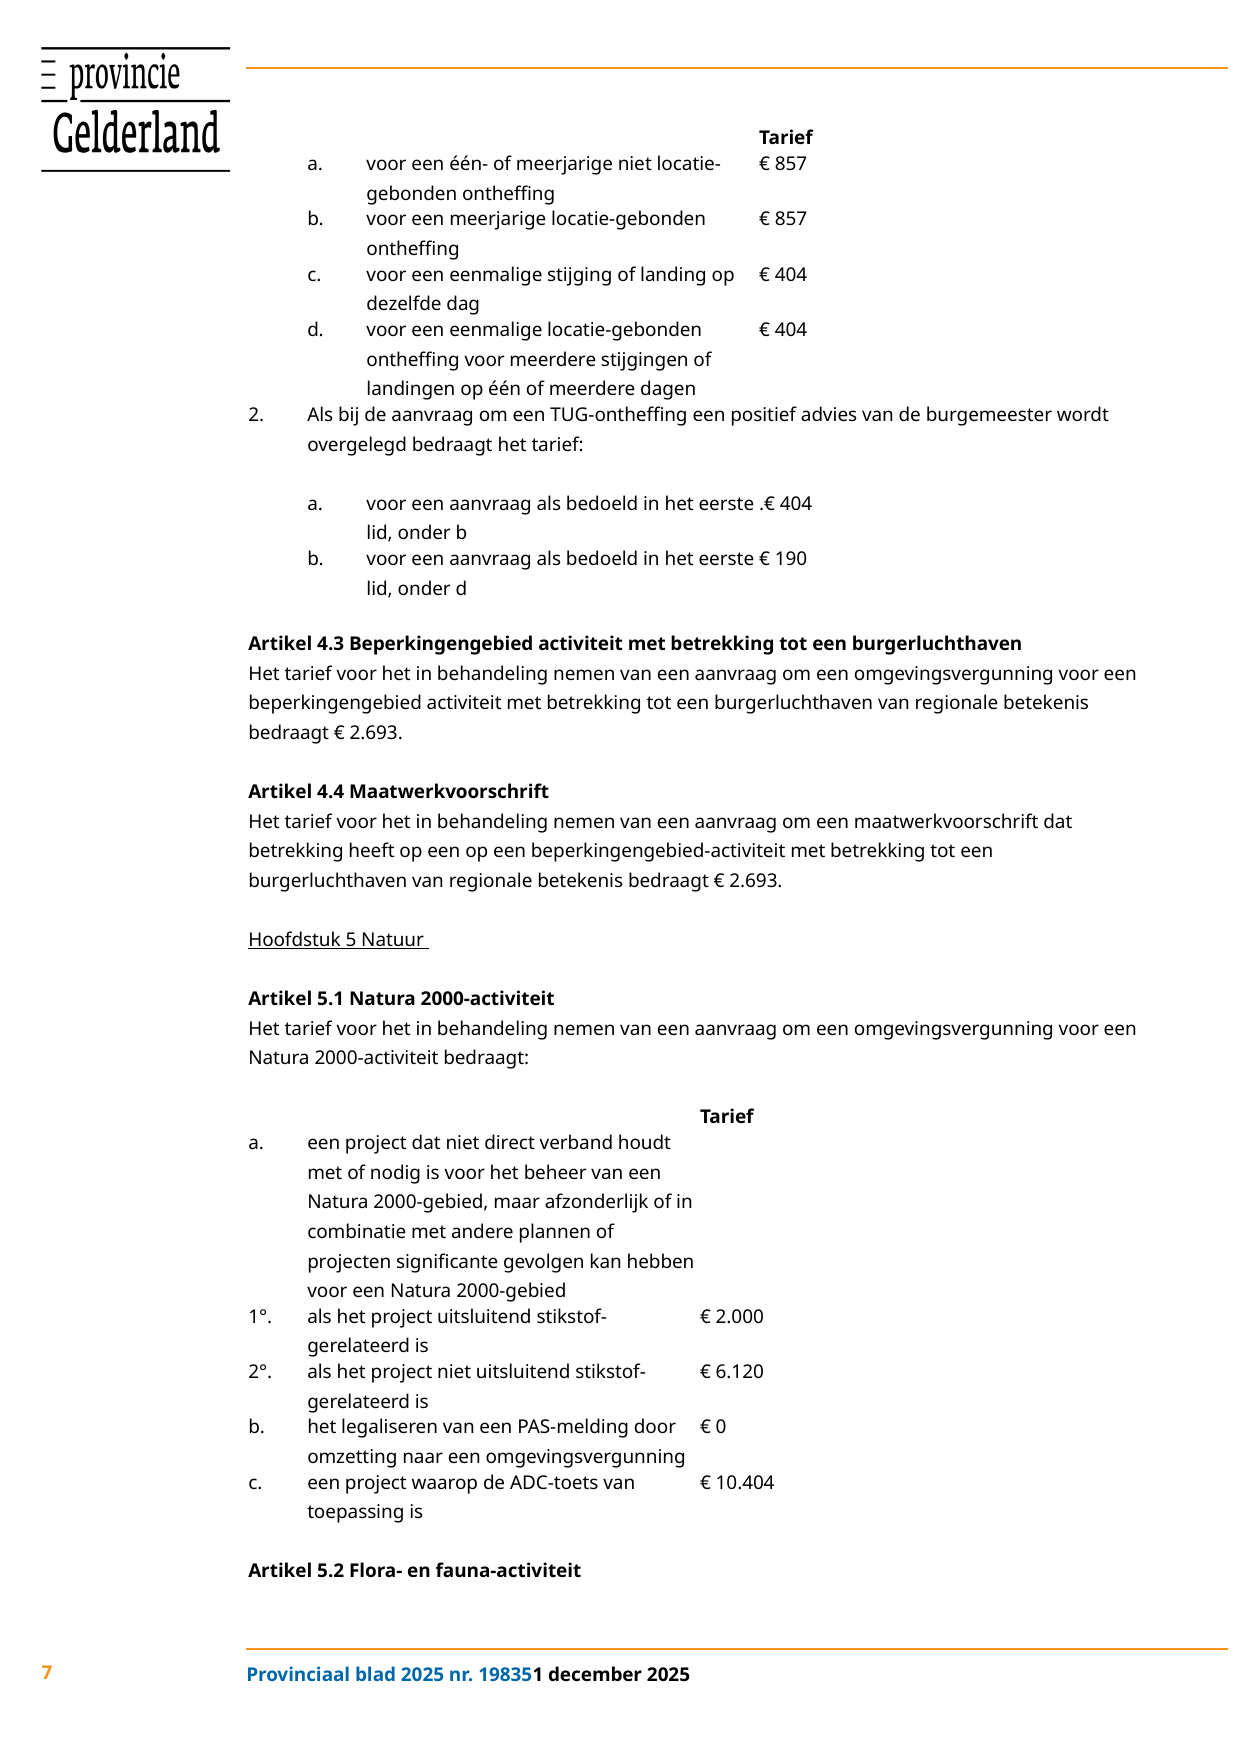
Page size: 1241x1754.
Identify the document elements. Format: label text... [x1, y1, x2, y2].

text Artikel 5.2 Flora- en fauna-activiteit [248, 1557, 1152, 1583]
text Het tarief voor het in behandeling nemen van een aanvraag om een omgevingsvergunning voor een beperkingengebied activiteit met betrekking tot een burgerluchthaven van regionale betekenis bedraagt € 2.693. [248, 660, 1152, 745]
table_header .€ 404 [759, 490, 1211, 545]
table_cell € 0 [700, 1414, 1152, 1469]
table_cell € 857 [759, 150, 1211, 206]
table_cell voor een eenmalige stijging of landing op dezelfde dag [307, 261, 759, 316]
table_header Tarief [700, 1104, 1152, 1129]
table_cell het legaliseren van een PAS-melding door omzetting naar een omgevingsvergunning [248, 1414, 700, 1469]
table_cell € 404 [759, 261, 1211, 316]
table_cell € 6.120 [700, 1359, 1152, 1414]
text Artikel 4.3 Beperkingengebied activiteit met betrekking tot een burgerluchthaven [248, 630, 1152, 656]
table_cell een project waarop de ADC-toets van toepassing is [248, 1469, 700, 1524]
table_cell voor een eenmalige locatie-gebonden ontheffing voor meerdere stijgingen of landingen op één of meerdere dagen [307, 316, 759, 401]
text Het tarief voor het in behandeling nemen van een aanvraag om een maatwerkvoorschrift dat betrekking heeft op een op een beperkingengebied-activiteit met betrekking tot een burgerluchthaven van regionale betekenis bedraagt € 2.693. [248, 808, 1152, 893]
table_cell € 10.404 [700, 1469, 1152, 1524]
table_header voor een aanvraag als bedoeld in het eerste lid, onder b [307, 490, 759, 545]
table_header [248, 1104, 700, 1129]
table_cell als het project niet uitsluitend stikstof-gerelateerd is [248, 1359, 700, 1414]
table_cell voor een één- of meerjarige niet locatie-gebonden ontheffing [307, 150, 759, 206]
table_cell € 2.000 [700, 1303, 1152, 1358]
table_cell voor een meerjarige locatie-gebonden ontheffing [307, 206, 759, 261]
list Als bij de aanvraag om een TUG-ontheffing een positief advies van de burgemeester wordt overgelegd bedraagt het tarief: [248, 401, 1152, 456]
table_cell € 190 [759, 545, 1211, 601]
table_header [307, 125, 759, 150]
table_cell als het project uitsluitend stikstof-gerelateerd is [248, 1303, 700, 1358]
text Hoofdstuk 5 Natuur [248, 926, 1152, 952]
text Artikel 4.4 Maatwerkvoorschrift [248, 778, 1152, 804]
table_cell € 857 [759, 206, 1211, 261]
table_cell een project dat niet direct verband houdt met of nodig is voor het beheer van een Natura 2000-gebied, maar afzonderlijk of in combinatie met andere plannen of projecten significante gevolgen kan hebben voor een Natura 2000-gebied [248, 1130, 700, 1303]
table_cell [700, 1130, 1152, 1303]
text Artikel 5.1 Natura 2000-activiteit [248, 985, 1152, 1011]
table_cell € 404 [759, 316, 1211, 401]
table_header Tarief [759, 125, 1211, 150]
text Het tarief voor het in behandeling nemen van een aanvraag om een omgevingsvergunning voor een Natura 2000-activiteit bedraagt: [248, 1015, 1152, 1070]
table_cell voor een aanvraag als bedoeld in het eerste lid, onder d [307, 545, 759, 601]
picture [41, 47, 231, 172]
